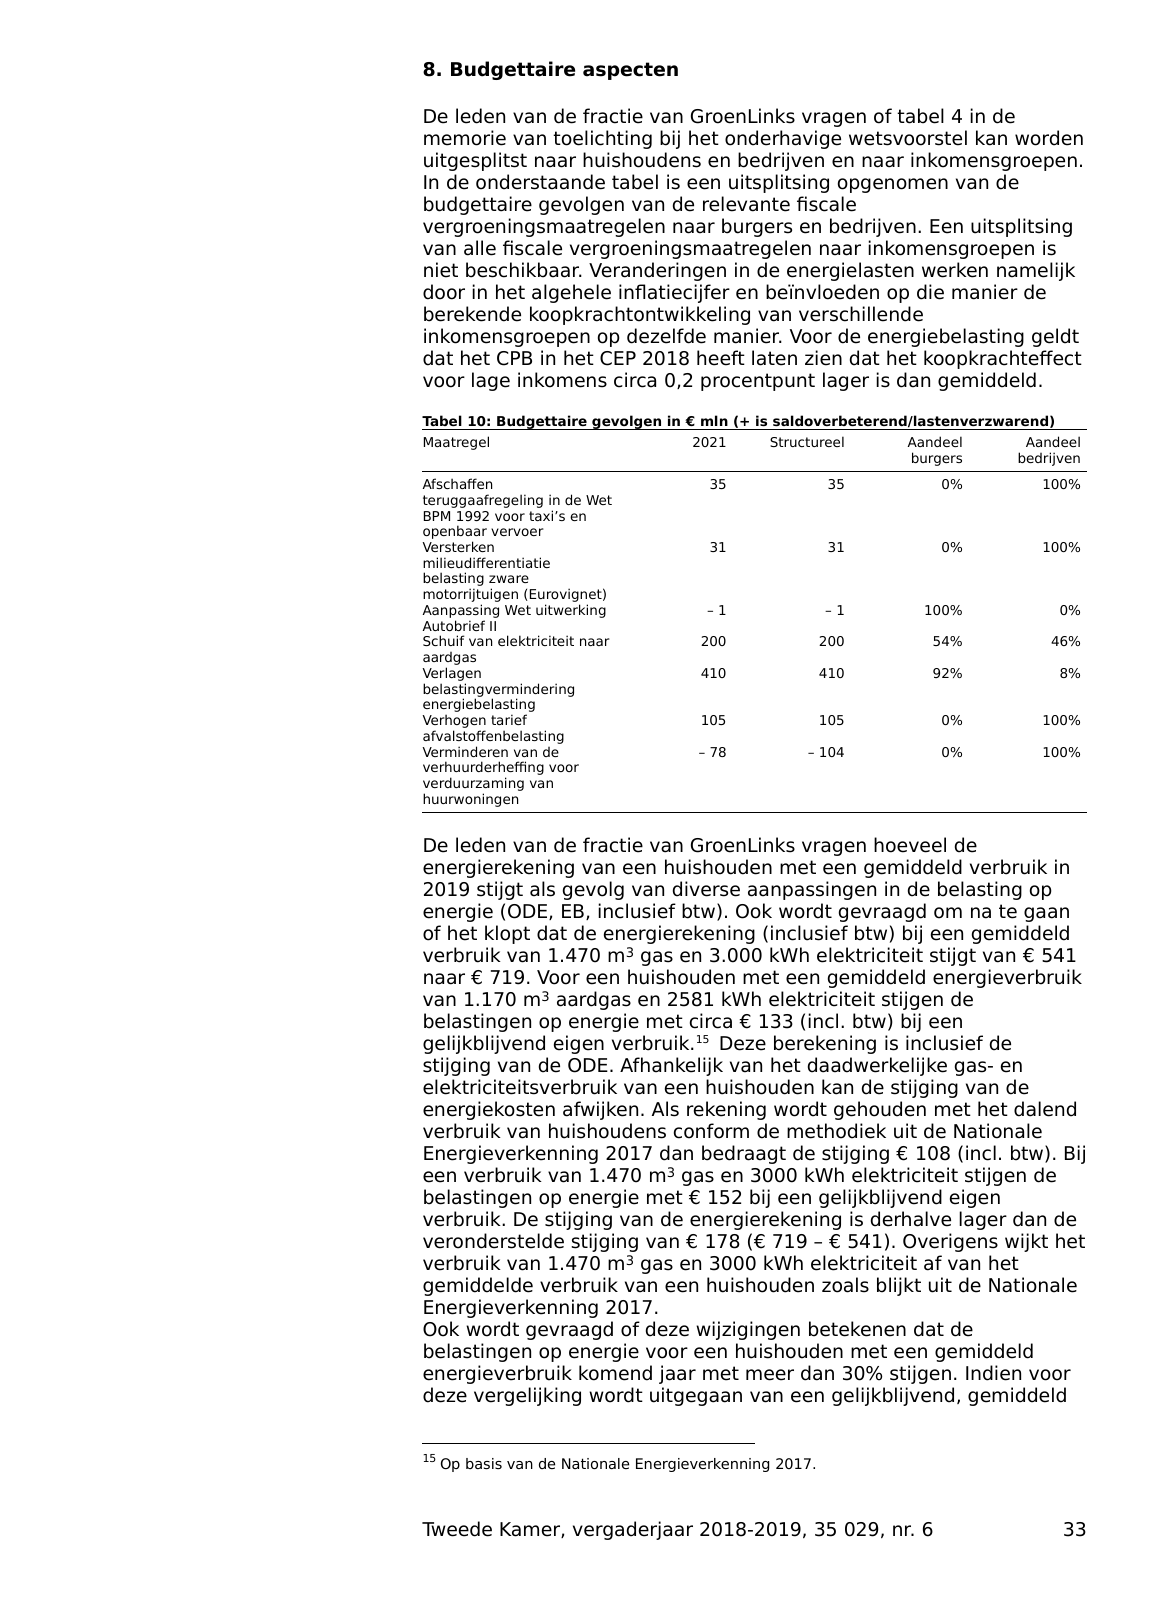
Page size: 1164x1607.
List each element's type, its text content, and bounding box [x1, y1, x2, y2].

table_cell 200 [614, 634, 732, 666]
table_cell 0% [850, 744, 968, 812]
text De leden van de fractie van GroenLinks vragen hoeveel de energierekening van een huishouden met een gemiddeld verbruik in 2019 stijgt als gevolg van diverse aanpassingen in de belasting op energie (ODE, EB, inclusief btw). Ook wordt gevraagd om na te gaan of het klopt dat de energierekening (inclusief btw) bij een gemiddeld verbruik van 1.470 m3 gas en 3.000 kWh elektriciteit stijgt van € 541 naar € 719. Voor een huishouden met een gemiddeld energieverbruik van 1.170 m3 aardgas en 2581 kWh elektriciteit stijgen de belastingen op energie met circa € 133 (incl. btw) bij een gelijkblijvend eigen verbruik. Deze berekening is inclusief de stijging van de ODE. Afhankelijk van het daadwerkelijke gas- en elektriciteitsverbruik van een huishouden kan de stijging van de energiekosten afwijken. Als rekening wordt gehouden met het dalend verbruik van huishoudens conform de methodiek uit de Nationale Energieverkenning 2017 dan bedraagt de stijging € 108 (incl. btw). Bij een verbruik van 1.470 m3 gas en 3000 kWh elektriciteit stijgen de belastingen op energie met € 152 bij een gelijkblijvend eigen verbruik. De stijging van de energierekening is derhalve lager dan de veronderstelde stijging van € 178 (€ 719 – € 541). Overigens wijkt het verbruik van 1.470 m3 gas en 3000 kWh elektriciteit af van het gemiddelde verbruik van een huishouden zoals blijkt uit de Nationale Energieverkenning 2017. [422, 835, 1087, 1319]
table_cell – 104 [732, 744, 850, 812]
text Ook wordt gevraagd of deze wijzigingen betekenen dat de belastingen op energie voor een huishouden met een gemiddeld energieverbruik komend jaar met meer dan 30% stijgen. Indien voor deze vergelijking wordt uitgegaan van een gelijkblijvend, gemiddeld [422, 1319, 1087, 1407]
table_cell 54% [850, 634, 968, 666]
table_cell Verlagen belastingvermindering energiebelasting [422, 666, 614, 713]
table_cell – 1 [732, 603, 850, 634]
table_cell 410 [614, 666, 732, 713]
table_cell Aanpassing Wet uitwerking Autobrief II [422, 603, 614, 634]
table_cell 35 [614, 472, 732, 540]
table_cell 31 [732, 540, 850, 603]
table_cell 100% [969, 540, 1087, 603]
table_cell 46% [969, 634, 1087, 666]
table_cell Aandeel bedrijven [969, 430, 1087, 471]
table_cell 200 [732, 634, 850, 666]
table_cell – 1 [614, 603, 732, 634]
table_cell Maatregel [422, 430, 614, 471]
table_header Tabel 10: Budgettaire gevolgen in € mln (+ is saldoverbeterend/lastenverzwarend) [422, 414, 1087, 429]
table_cell Schuif van elektriciteit naar aardgas [422, 634, 614, 666]
table_cell 105 [614, 713, 732, 744]
table_cell 0% [969, 603, 1087, 634]
table_cell Aandeel burgers [850, 430, 968, 471]
table_cell Verminderen van de verhuurderheffing voor verduurzaming van huurwoningen [422, 744, 614, 812]
table_cell 0% [850, 540, 968, 603]
table_cell 100% [850, 603, 968, 634]
table_cell Verhogen tarief afvalstoffenbelasting [422, 713, 614, 744]
table_cell – 78 [614, 744, 732, 812]
table_cell 31 [614, 540, 732, 603]
table_cell 2021 [614, 430, 732, 471]
table_cell 100% [969, 472, 1087, 540]
text Op basis van de Nationale Energieverkenning 2017. [422, 1452, 1087, 1474]
table_cell 100% [969, 744, 1087, 812]
table_cell Versterken milieudifferentiatie belasting zware motorrijtuigen (Eurovignet) [422, 540, 614, 603]
table_cell 0% [850, 472, 968, 540]
text De leden van de fractie van GroenLinks vragen of tabel 4 in de memorie van toelichting bij het onderhavige wetsvoorstel kan worden uitgesplitst naar huishoudens en bedrijven en naar inkomensgroepen. In de onderstaande tabel is een uitsplitsing opgenomen van de budgettaire gevolgen van de relevante fiscale vergroeningsmaatregelen naar burgers en bedrijven. Een uitsplitsing van alle fiscale vergroeningsmaatregelen naar inkomensgroepen is niet beschikbaar. Veranderingen in de energielasten werken namelijk door in het algehele inflatiecijfer en beïnvloeden op die manier de berekende koopkrachtontwikkeling van verschillende inkomensgroepen op dezelfde manier. Voor de energiebelasting geldt dat het CPB in het CEP 2018 heeft laten zien dat het koopkrachteffect voor lage inkomens circa 0,2 procentpunt lager is dan gemiddeld. [422, 106, 1087, 392]
table_cell 92% [850, 666, 968, 713]
table_cell 8% [969, 666, 1087, 713]
table_cell 35 [732, 472, 850, 540]
table_cell 410 [732, 666, 850, 713]
table_cell Structureel [732, 430, 850, 471]
table_cell Afschaffen teruggaafregeling in de Wet BPM 1992 voor taxi’s en openbaar vervoer [422, 472, 614, 540]
table_cell 100% [969, 713, 1087, 744]
table_cell 0% [850, 713, 968, 744]
table_cell 105 [732, 713, 850, 744]
subtitle 8. Budgettaire aspecten [422, 59, 1087, 81]
